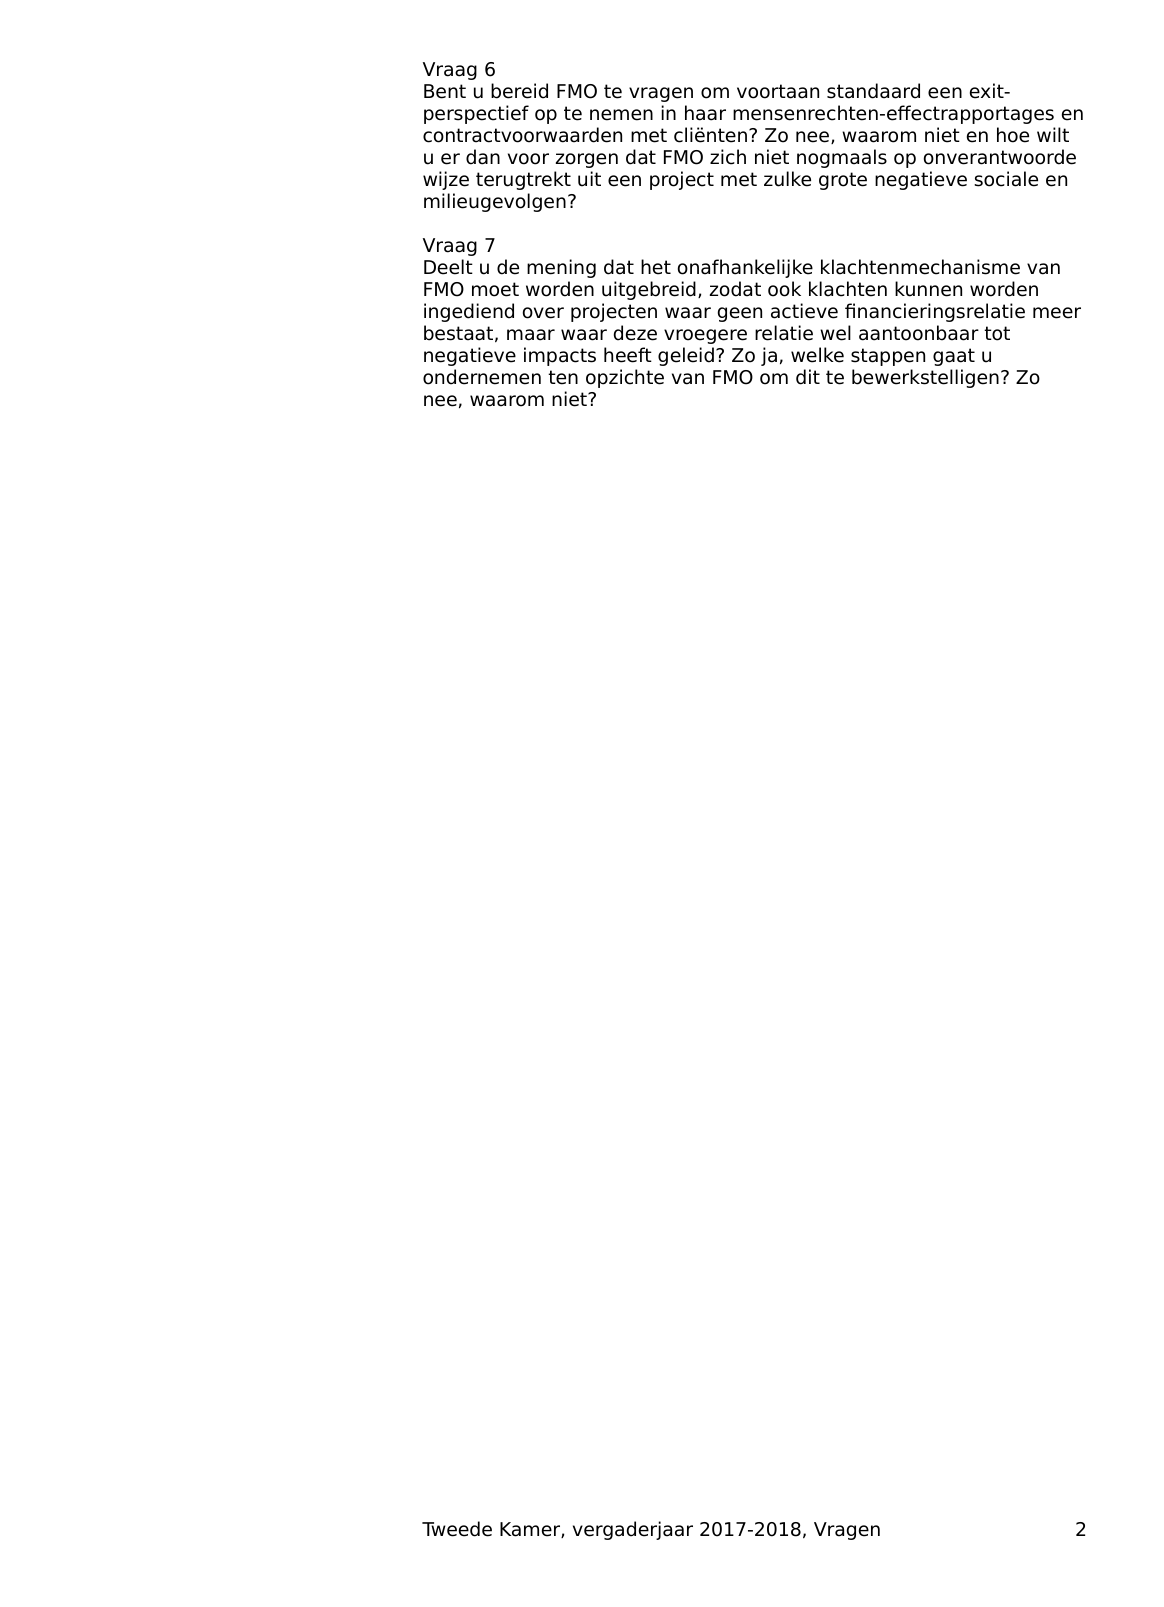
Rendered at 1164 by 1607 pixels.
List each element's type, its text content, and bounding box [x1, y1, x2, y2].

text Vraag 6 [422, 59, 1087, 81]
text Deelt u de mening dat het onafhankelijke klachtenmechanisme van FMO moet worden uitgebreid, zodat ook klachten kunnen worden ingediend over projecten waar geen actieve financieringsrelatie meer bestaat, maar waar deze vroegere relatie wel aantoonbaar tot negatieve impacts heeft geleid? Zo ja, welke stappen gaat u ondernemen ten opzichte van FMO om dit te bewerkstelligen? Zo nee, waarom niet? [422, 257, 1087, 411]
text Bent u bereid FMO te vragen om voortaan standaard een exit-perspectief op te nemen in haar mensenrechten-effectrapportages en contractvoorwaarden met cliënten? Zo nee, waarom niet en hoe wilt u er dan voor zorgen dat FMO zich niet nogmaals op onverantwoorde wijze terugtrekt uit een project met zulke grote negatieve sociale en milieugevolgen? [422, 81, 1087, 213]
text Vraag 7 [422, 235, 1087, 257]
